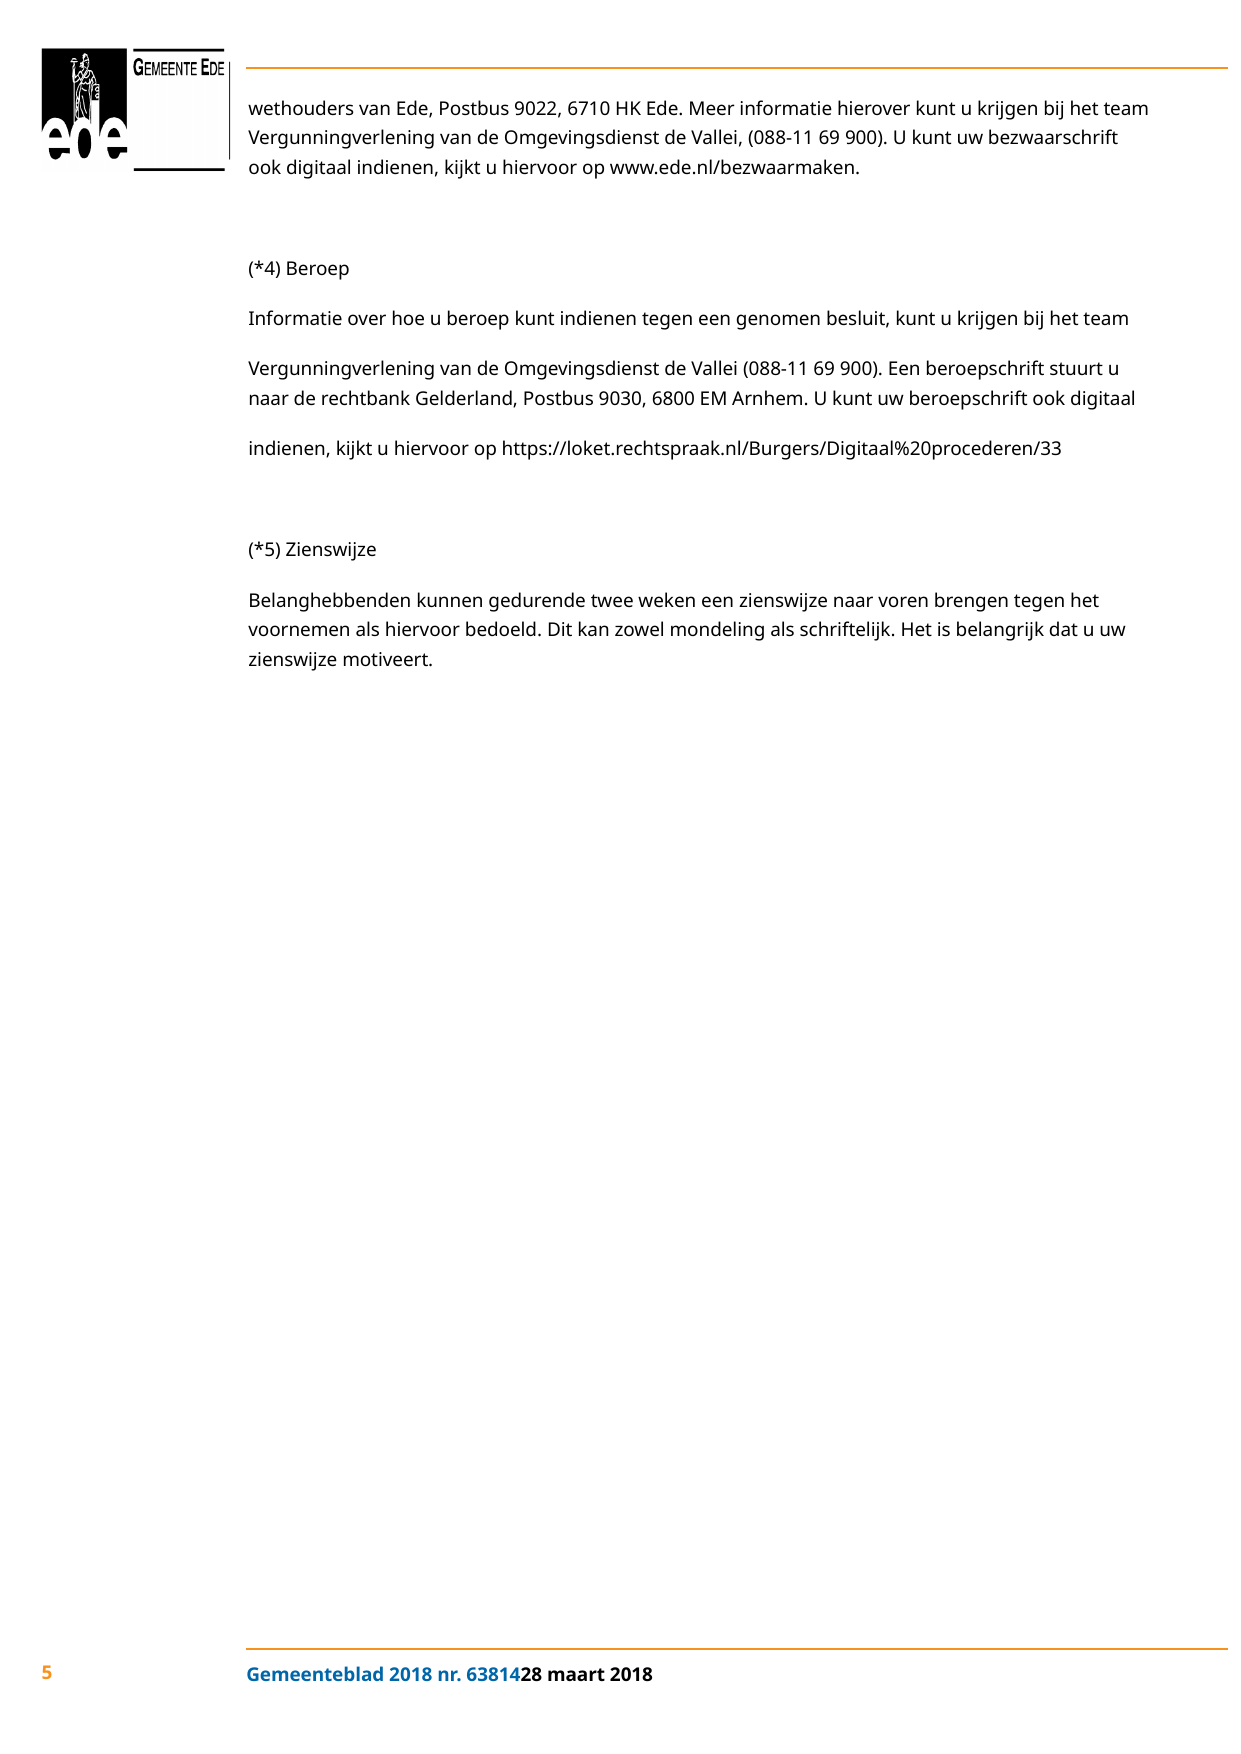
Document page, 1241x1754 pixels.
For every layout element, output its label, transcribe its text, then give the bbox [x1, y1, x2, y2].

text (*4) Beroep [248, 255, 1152, 281]
picture [41, 47, 231, 172]
text (*5) Zienswijze [248, 536, 1152, 562]
text wethouders van Ede, Postbus 9022, 6710 HK Ede. Meer informatie hierover kunt u krijgen bij het team Vergunningverlening van de Omgevingsdienst de Vallei, (088-11 69 900). U kunt uw bezwaarschrift ook digitaal indienen, kijkt u hiervoor op www.ede.nl/bezwaarmaken. [248, 95, 1152, 180]
text Informatie over hoe u beroep kunt indienen tegen een genomen besluit, kunt u krijgen bij het team [248, 305, 1152, 331]
text Belanghebbenden kunnen gedurende twee weken een zienswijze naar voren brengen tegen het voornemen als hiervoor bedoeld. Dit kan zowel mondeling als schriftelijk. Het is belangrijk dat u uw zienswijze motiveert. [248, 587, 1152, 672]
text indienen, kijkt u hiervoor op https://loket.rechtspraak.nl/Burgers/Digitaal%20procederen/33 [248, 436, 1152, 461]
text Vergunningverlening van de Omgevingsdienst de Vallei (088-11 69 900). Een beroepschrift stuurt u naar de rechtbank Gelderland, Postbus 9030, 6800 EM Arnhem. U kunt uw beroepschrift ook digitaal [248, 356, 1152, 411]
